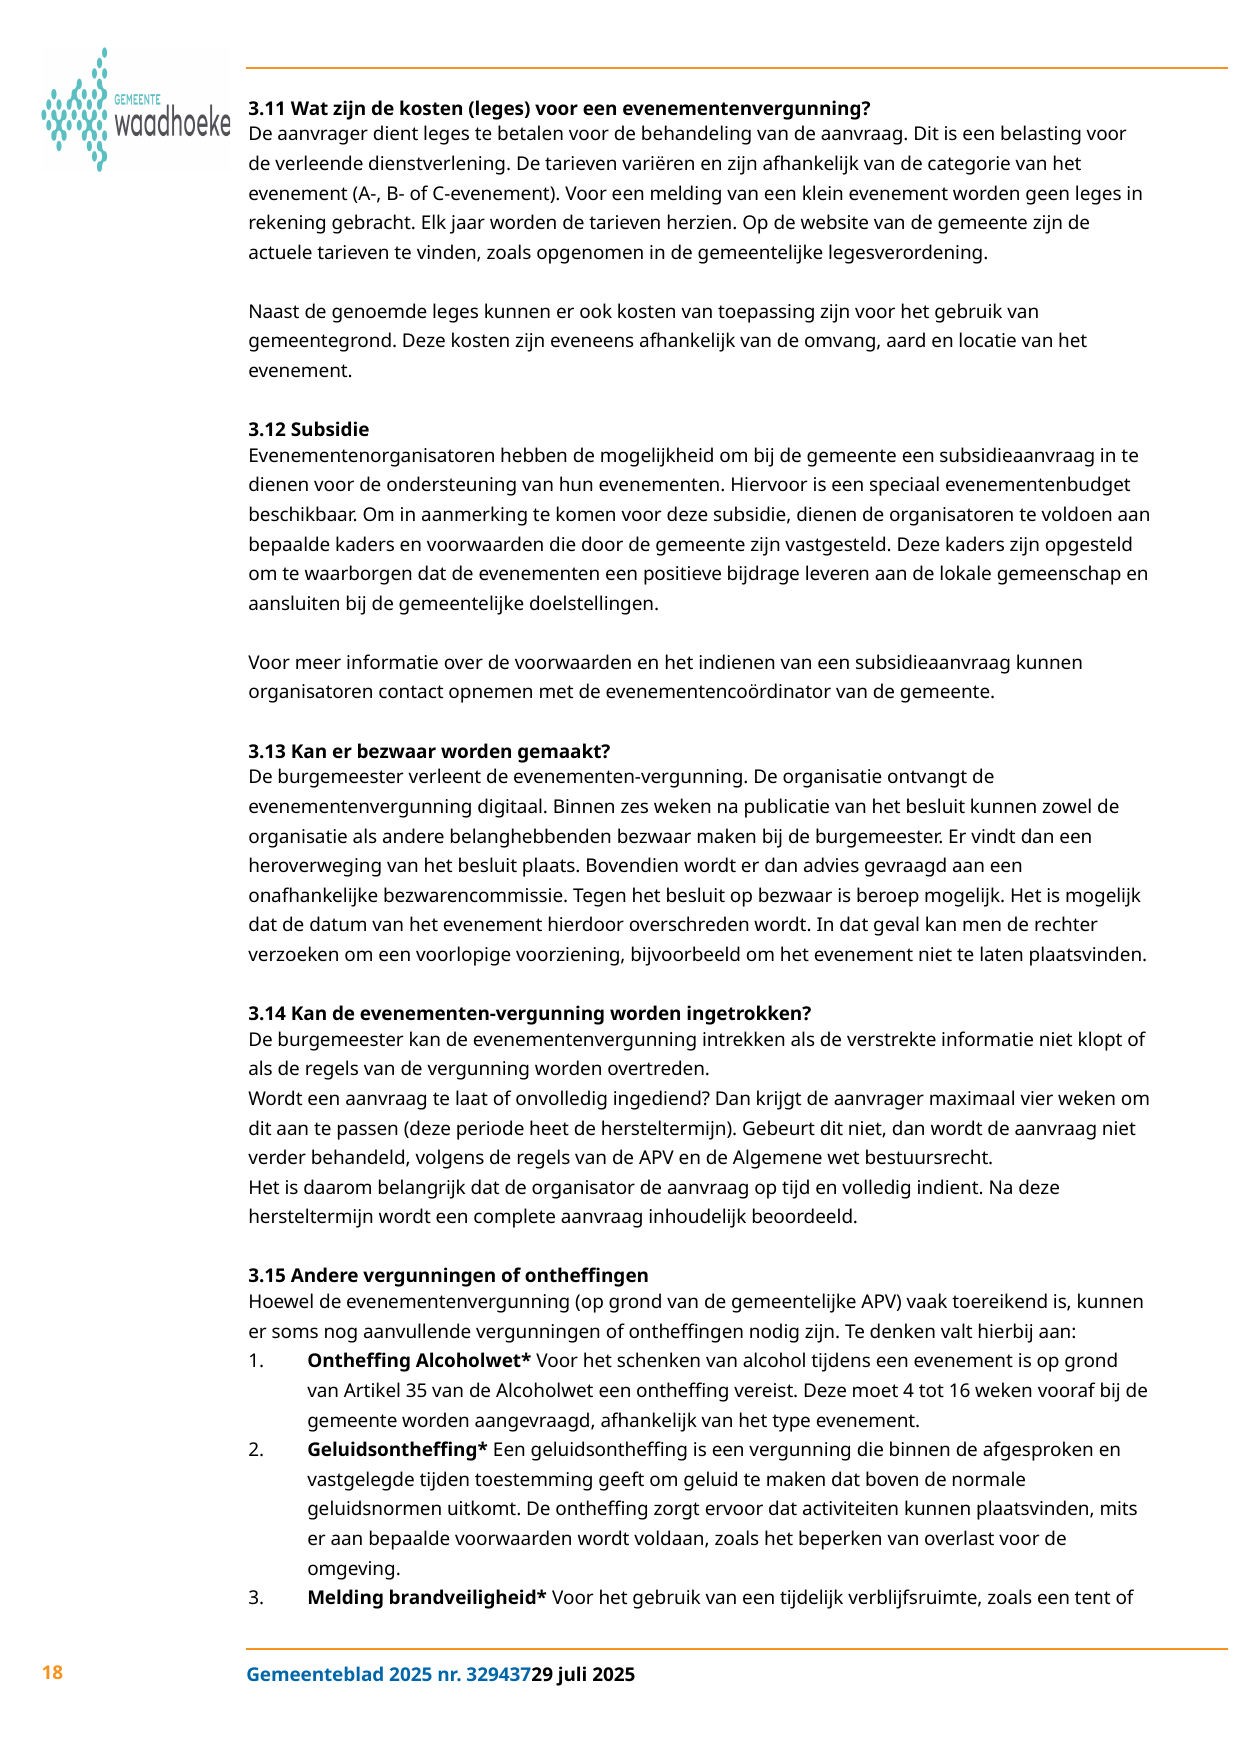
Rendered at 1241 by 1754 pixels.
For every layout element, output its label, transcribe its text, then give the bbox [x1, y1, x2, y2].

text Evenementenorganisatoren hebben de mogelijkheid om bij de gemeente een subsidieaanvraag in te dienen voor de ondersteuning van hun evenementen. Hiervoor is een speciaal evenementenbudget beschikbaar. Om in aanmerking te komen voor deze subsidie, dienen de organisatoren te voldoen aan bepaalde kaders en voorwaarden die door de gemeente zijn vastgesteld. Deze kaders zijn opgesteld om te waarborgen dat de evenementen een positieve bijdrage leveren aan de lokale gemeenschap en aansluiten bij de gemeentelijke doelstellingen. [248, 442, 1152, 616]
text Hoewel de evenementenvergunning (op grond van de gemeentelijke APV) vaak toereikend is, kunnen er soms nog aanvullende vergunningen of ontheffingen nodig zijn. Te denken valt hierbij aan: [248, 1288, 1152, 1344]
text De burgemeester verleent de evenementen-vergunning. De organisatie ontvangt de evenementenvergunning digitaal. Binnen zes weken na publicatie van het besluit kunnen zowel de organisatie als andere belanghebbenden bezwaar maken bij de burgemeester. Er vindt dan een heroverweging van het besluit plaats. Bovendien wordt er dan advies gevraagd aan een onafhankelijke bezwarencommissie. Tegen het besluit op bezwaar is beroep mogelijk. Het is mogelijk dat de datum van het evenement hierdoor overschreden wordt. In dat geval kan men de rechter verzoeken om een voorlopige voorziening, bijvoorbeeld om het evenement niet te laten plaatsvinden. [248, 764, 1152, 967]
text De aanvrager dient leges te betalen voor de behandeling van de aanvraag. Dit is een belasting voor de verleende dienstverlening. De tarieven variëren en zijn afhankelijk van de categorie van het evenement (A-, B- of C-evenement). Voor een melding van een klein evenement worden geen leges in rekening gebracht. Elk jaar worden de tarieven herzien. Op de website van de gemeente zijn de actuele tarieven te vinden, zoals opgenomen in de gemeentelijke legesverordening. [248, 121, 1152, 264]
text Voor meer informatie over de voorwaarden en het indienen van een subsidieaanvraag kunnen organisatoren contact opnemen met de evenementencoördinator van de gemeente. [248, 649, 1152, 704]
text Wordt een aanvraag te laat of onvolledig ingediend? Dan krijgt de aanvrager maximaal vier weken om dit aan te passen (deze periode heet de hersteltermijn). Gebeurt dit niet, dan wordt de aanvraag niet verder behandeld, volgens de regels van de APV en de Algemene wet bestuursrecht. [248, 1085, 1152, 1170]
text De burgemeester kan de evenementenvergunning intrekken als de verstrekte informatie niet klopt of als de regels van de vergunning worden overtreden. [248, 1026, 1152, 1081]
list Ontheffing Alcoholwet* Voor het schenken van alcohol tijdens een evenement is op grond van Artikel 35 van de Alcoholwet een ontheffing vereist. Deze moet 4 tot 16 weken vooraf bij de gemeente worden aangevraagd, afhankelijk van het type evenement. [248, 1348, 1152, 1432]
text 3.13 Kan er bezwaar worden gemaakt? [248, 738, 1152, 764]
text 3.15 Andere vergunningen of ontheffingen [248, 1263, 1152, 1288]
text 3.12 Subsidie [248, 416, 1152, 442]
text Het is daarom belangrijk dat de organisator de aanvraag op tijd en volledig indient. Na deze hersteltermijn wordt een complete aanvraag inhoudelijk beoordeeld. [248, 1174, 1152, 1229]
text 3.14 Kan de evenementen-vergunning worden ingetrokken? [248, 1000, 1152, 1026]
list Melding brandveiligheid* Voor het gebruik van een tijdelijk verblijfsruimte, zoals een tent of [248, 1584, 1152, 1610]
list Geluidsontheffing* Een geluidsontheffing is een vergunning die binnen de afgesproken en vastgelegde tijden toestemming geeft om geluid te maken dat boven de normale geluidsnormen uitkomt. De ontheffing zorgt ervoor dat activiteiten kunnen plaatsvinden, mits er aan bepaalde voorwaarden wordt voldaan, zoals het beperken van overlast voor de omgeving. [248, 1436, 1152, 1580]
picture [41, 47, 231, 172]
text 3.11 Wat zijn de kosten (leges) voor een evenementenvergunning? [248, 95, 1152, 121]
text Naast de genoemde leges kunnen er ook kosten van toepassing zijn voor het gebruik van gemeentegrond. Deze kosten zijn eveneens afhankelijk van de omvang, aard en locatie van het evenement. [248, 298, 1152, 383]
